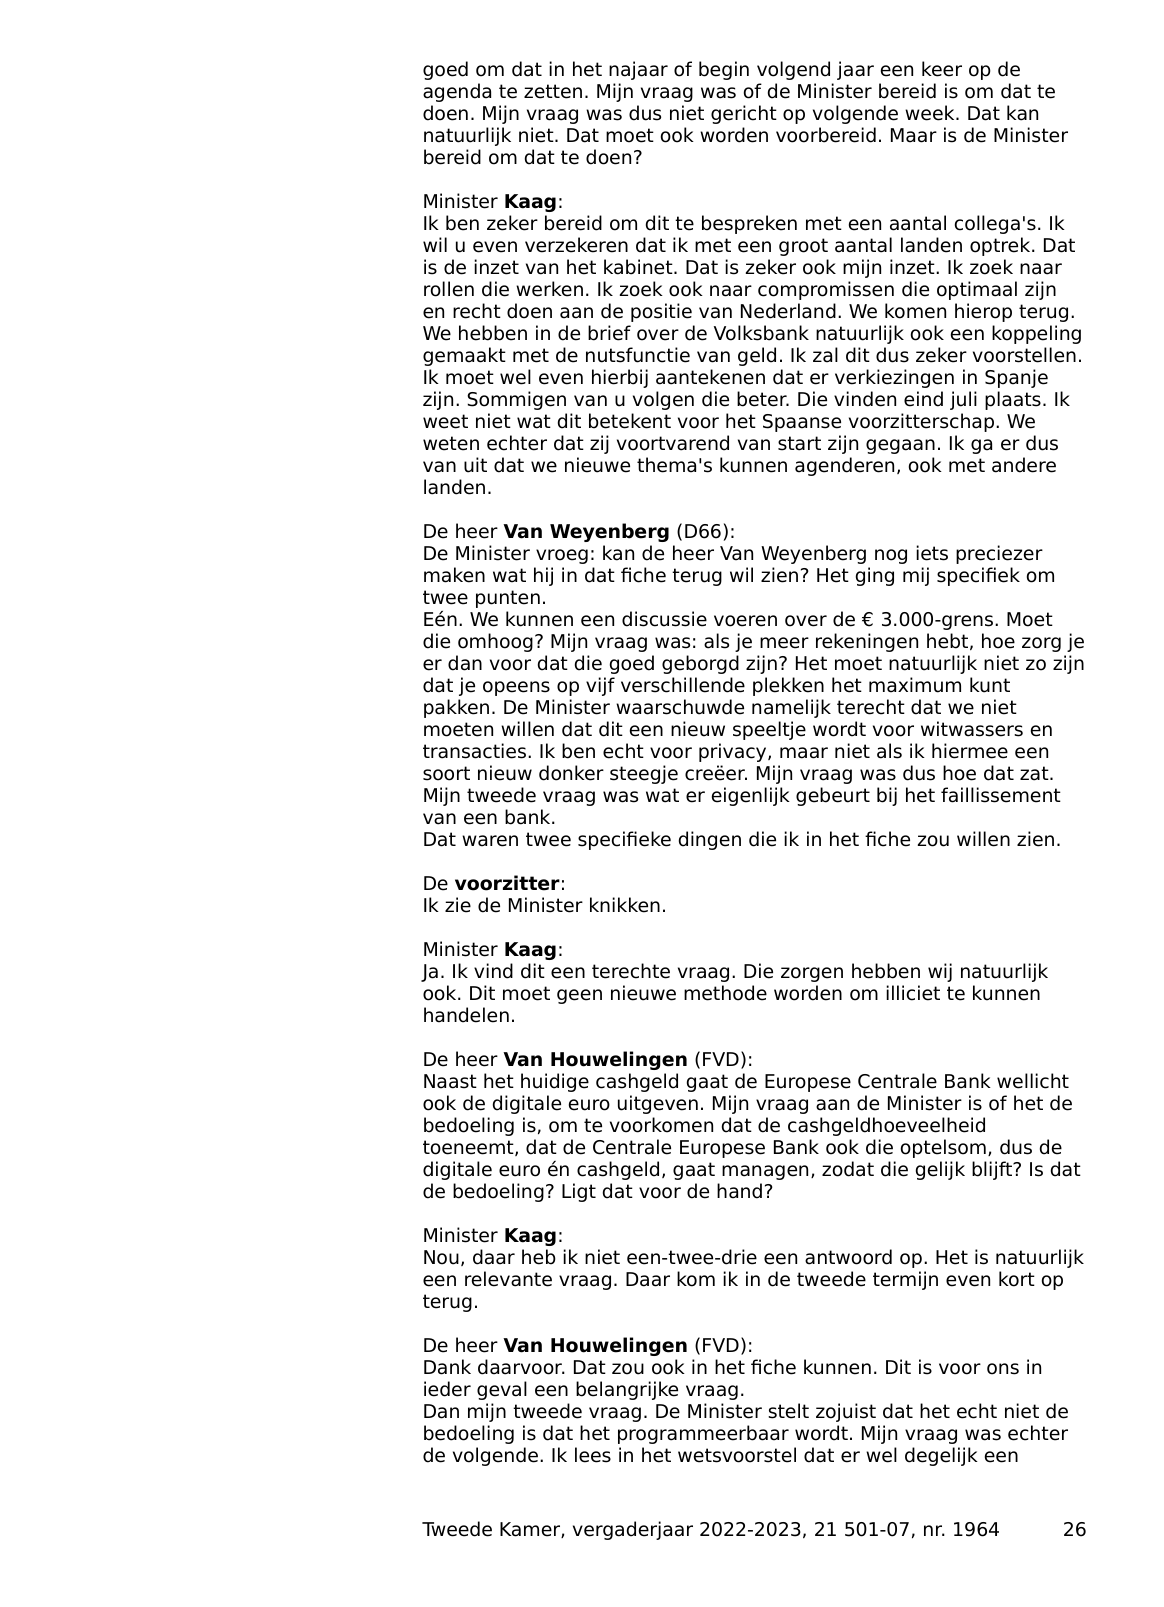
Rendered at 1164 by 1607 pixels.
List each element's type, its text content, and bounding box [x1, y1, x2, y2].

text Dan mijn tweede vraag. De Minister stelt zojuist dat het echt niet de bedoeling is dat het programmeerbaar wordt. Mijn vraag was echter de volgende. Ik lees in het wetsvoorstel dat er wel degelijk een [422, 1401, 1087, 1467]
text De heer Van Weyenberg (D66): [422, 521, 1087, 543]
text De heer Van Houwelingen (FVD): [422, 1335, 1087, 1357]
text Ik ben zeker bereid om dit te bespreken met een aantal collega's. Ik wil u even verzekeren dat ik met een groot aantal landen optrek. Dat is de inzet van het kabinet. Dat is zeker ook mijn inzet. Ik zoek naar rollen die werken. Ik zoek ook naar compromissen die optimaal zijn en recht doen aan de positie van Nederland. We komen hierop terug. We hebben in de brief over de Volksbank natuurlijk ook een koppeling gemaakt met de nutsfunctie van geld. Ik zal dit dus zeker voorstellen. [422, 213, 1087, 367]
text goed om dat in het najaar of begin volgend jaar een keer op de agenda te zetten. Mijn vraag was of de Minister bereid is om dat te doen. Mijn vraag was dus niet gericht op volgende week. Dat kan natuurlijk niet. Dat moet ook worden voorbereid. Maar is de Minister bereid om dat te doen? [422, 59, 1087, 169]
text De voorzitter: [422, 873, 1087, 895]
text Minister Kaag: [422, 191, 1087, 213]
text De Minister vroeg: kan de heer Van Weyenberg nog iets preciezer maken wat hij in dat fiche terug wil zien? Het ging mij specifiek om twee punten. [422, 543, 1087, 609]
text De heer Van Houwelingen (FVD): [422, 1049, 1087, 1071]
text Eén. We kunnen een discussie voeren over de € 3.000-grens. Moet die omhoog? Mijn vraag was: als je meer rekeningen hebt, hoe zorg je er dan voor dat die goed geborgd zijn? Het moet natuurlijk niet zo zijn dat je opeens op vijf verschillende plekken het maximum kunt pakken. De Minister waarschuwde namelijk terecht dat we niet moeten willen dat dit een nieuw speeltje wordt voor witwassers en transacties. Ik ben echt voor privacy, maar niet als ik hiermee een soort nieuw donker steegje creëer. Mijn vraag was dus hoe dat zat. [422, 609, 1087, 785]
text Dat waren twee specifieke dingen die ik in het fiche zou willen zien. [422, 829, 1087, 851]
text Nou, daar heb ik niet een-twee-drie een antwoord op. Het is natuurlijk een relevante vraag. Daar kom ik in de tweede termijn even kort op terug. [422, 1247, 1087, 1313]
text Minister Kaag: [422, 939, 1087, 961]
text Dank daarvoor. Dat zou ook in het fiche kunnen. Dit is voor ons in ieder geval een belangrijke vraag. [422, 1357, 1087, 1401]
text Ik zie de Minister knikken. [422, 895, 1087, 917]
text Naast het huidige cashgeld gaat de Europese Centrale Bank wellicht ook de digitale euro uitgeven. Mijn vraag aan de Minister is of het de bedoeling is, om te voorkomen dat de cashgeldhoeveelheid toeneemt, dat de Centrale Europese Bank ook die optelsom, dus de digitale euro én cashgeld, gaat managen, zodat die gelijk blijft? Is dat de bedoeling? Ligt dat voor de hand? [422, 1071, 1087, 1203]
text Ik moet wel even hierbij aantekenen dat er verkiezingen in Spanje zijn. Sommigen van u volgen die beter. Die vinden eind juli plaats. Ik weet niet wat dit betekent voor het Spaanse voorzitterschap. We weten echter dat zij voortvarend van start zijn gegaan. Ik ga er dus van uit dat we nieuwe thema's kunnen agenderen, ook met andere landen. [422, 367, 1087, 499]
text Minister Kaag: [422, 1225, 1087, 1247]
text Mijn tweede vraag was wat er eigenlijk gebeurt bij het faillissement van een bank. [422, 785, 1087, 829]
text Ja. Ik vind dit een terechte vraag. Die zorgen hebben wij natuurlijk ook. Dit moet geen nieuwe methode worden om illiciet te kunnen handelen. [422, 961, 1087, 1027]
